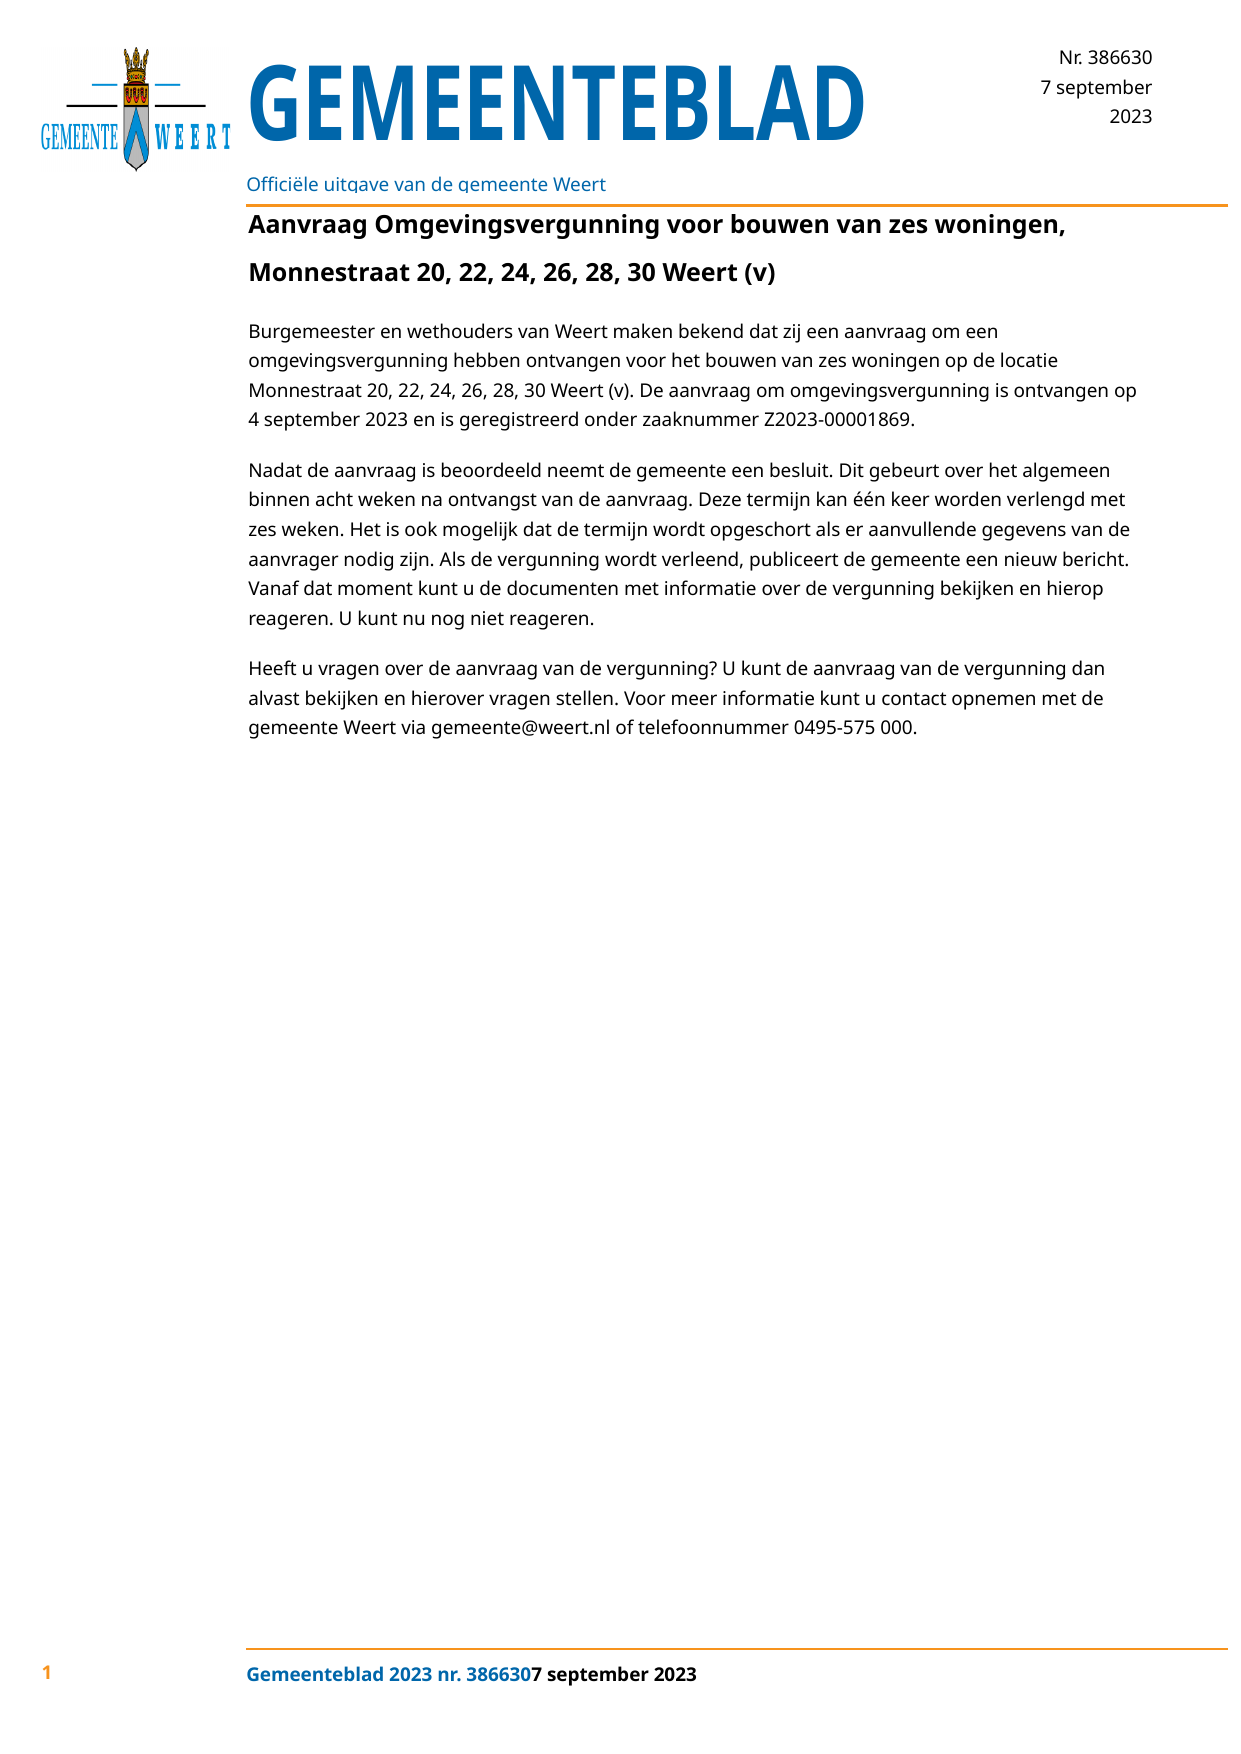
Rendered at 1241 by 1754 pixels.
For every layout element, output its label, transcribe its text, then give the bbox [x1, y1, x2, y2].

picture [41, 47, 231, 172]
text Burgemeester en wethouders van Weert maken bekend dat zij een aanvraag om een omgevingsvergunning hebben ontvangen voor het bouwen van zes woningen op de locatie Monnestraat 20, 22, 24, 26, 28, 30 Weert (v). De aanvraag om omgevingsvergunning is ontvangen op 4 september 2023 en is geregistreerd onder zaaknummer Z2023-00001869. [248, 318, 1152, 432]
text Aanvraag Omgevingsvergunning voor bouwen van zes woningen, Monnestraat 20, 22, 24, 26, 28, 30 Weert (v) [248, 207, 1152, 288]
text Nadat de aanvraag is beoordeeld neemt de gemeente een besluit. Dit gebeurt over het algemeen binnen acht weken na ontvangst van de aanvraag. Deze termijn kan één keer worden verlengd met zes weken. Het is ook mogelijk dat de termijn wordt opgeschort als er aanvullende gegevens van de aanvrager nodig zijn. Als de vergunning wordt verleend, publiceert de gemeente een nieuw bericht. Vanaf dat moment kunt u de documenten met informatie over de vergunning bekijken en hierop reageren. U kunt nu nog niet reageren. [248, 457, 1152, 631]
text Heeft u vragen over de aanvraag van de vergunning? U kunt de aanvraag van de vergunning dan alvast bekijken en hierover vragen stellen. Voor meer informatie kunt u contact opnemen met de gemeente Weert via gemeente@weert.nl of telefoonnummer 0495-575 000. [248, 655, 1152, 740]
